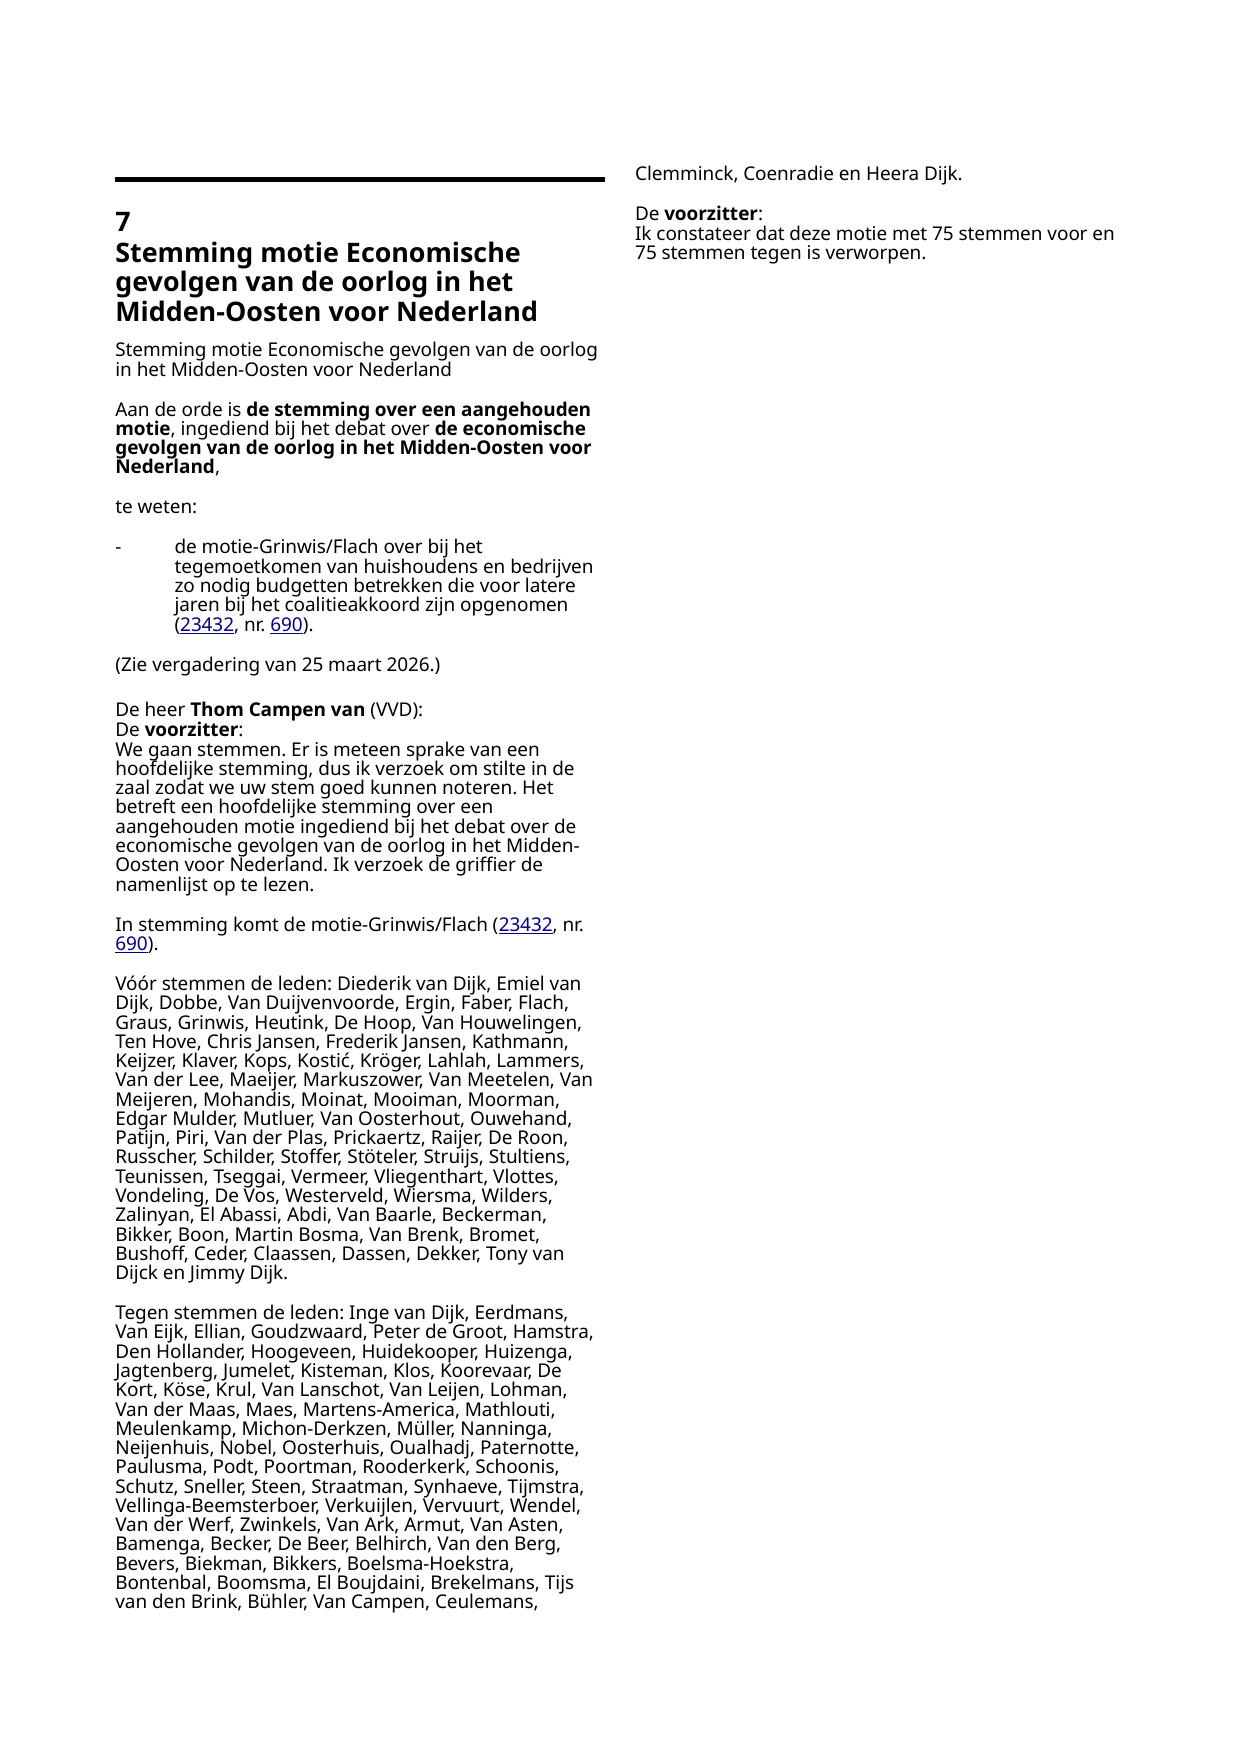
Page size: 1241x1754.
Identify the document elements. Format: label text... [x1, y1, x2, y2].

text 7 [115, 203, 605, 239]
text Stemming motie Economische gevolgen van de oorlog in het Midden-Oosten voor Nederland [115, 341, 605, 380]
text De voorzitter: [635, 205, 1125, 224]
text Tegen stemmen de leden: Inge van Dijk, Eerdmans, Van Eijk, Ellian, Goudzwaard, Peter de Groot, Hamstra, Den Hollander, Hoogeveen, Huidekooper, Huizenga, Jagtenberg, Jumelet, Kisteman, Klos, Koorevaar, De Kort, Köse, Krul, Van Lanschot, Van Leijen, Lohman, Van der Maas, Maes, Martens-America, Mathlouti, Meulenkamp, Michon-Derkzen, Müller, Nanninga, Neijenhuis, Nobel, Oosterhuis, Oualhadj, Paternotte, Paulusma, Podt, Poortman, Rooderkerk, Schoonis, Schutz, Sneller, Steen, Straatman, Synhaeve, Tijmstra, Vellinga-Beemsterboer, Verkuijlen, Vervuurt, Wendel, Van der Werf, Zwinkels, Van Ark, Armut, Van Asten, Bamenga, Becker, De Beer, Belhirch, Van den Berg, Bevers, Biekman, Bikkers, Boelsma-Hoekstra, Bontenbal, Boomsma, El Boujdaini, Brekelmans, Tijs van den Brink, Bühler, Van Campen, Ceulemans, [115, 1304, 605, 1612]
text Aan de orde is de stemming over een aangehouden motie, ingediend bij het debat over de economische gevolgen van de oorlog in het Midden-Oosten voor Nederland, [115, 401, 605, 478]
text Ik constateer dat deze motie met 75 stemmen voor en 75 stemmen tegen is verworpen. [635, 224, 1125, 263]
text Stemming motie Economische gevolgen van de oorlog in het Midden-Oosten voor Nederland [115, 239, 605, 341]
list de motie-Grinwis/Flach over bij het tegemoetkomen van huishoudens en bedrijven zo nodig budgetten betrekken die voor latere jaren bij het coalitieakkoord zijn opgenomen (23432, nr. 690). [115, 538, 605, 635]
text We gaan stemmen. Er is meteen sprake van een hoofdelijke stemming, dus ik verzoek om stilte in de zaal zodat we uw stem goed kunnen noteren. Het betreft een hoofdelijke stemming over een aangehouden motie ingediend bij het debat over de economische gevolgen van de oorlog in het Midden-Oosten voor Nederland. Ik verzoek de griffier de namenlijst op te lezen. [115, 741, 605, 895]
text De heer Thom Campen van (VVD): [115, 696, 605, 721]
text Clemminck, Coenradie en Heera Dijk. [635, 165, 1125, 184]
text De voorzitter: [115, 721, 605, 741]
text te weten: [115, 498, 605, 518]
text (Zie vergadering van 25 maart 2026.) [115, 656, 605, 675]
text In stemming komt de motie-Grinwis/Flach (23432, nr. 690). [115, 916, 605, 954]
text Vóór stemmen de leden: Diederik van Dijk, Emiel van Dijk, Dobbe, Van Duijvenvoorde, Ergin, Faber, Flach, Graus, Grinwis, Heutink, De Hoop, Van Houwelingen, Ten Hove, Chris Jansen, Frederik Jansen, Kathmann, Keijzer, Klaver, Kops, Kostić, Kröger, Lahlah, Lammers, Van der Lee, Maeijer, Markuszower, Van Meetelen, Van Meijeren, Mohandis, Moinat, Mooiman, Moorman, Edgar Mulder, Mutluer, Van Oosterhout, Ouwehand, Patijn, Piri, Van der Plas, Prickaertz, Raijer, De Roon, Russcher, Schilder, Stoffer, Stöteler, Struijs, Stultiens, Teunissen, Tseggai, Vermeer, Vliegenthart, Vlottes, Vondeling, De Vos, Westerveld, Wiersma, Wilders, Zalinyan, El Abassi, Abdi, Van Baarle, Beckerman, Bikker, Boon, Martin Bosma, Van Brenk, Bromet, Bushoff, Ceder, Claassen, Dassen, Dekker, Tony van Dijck en Jimmy Dijk. [115, 975, 605, 1283]
